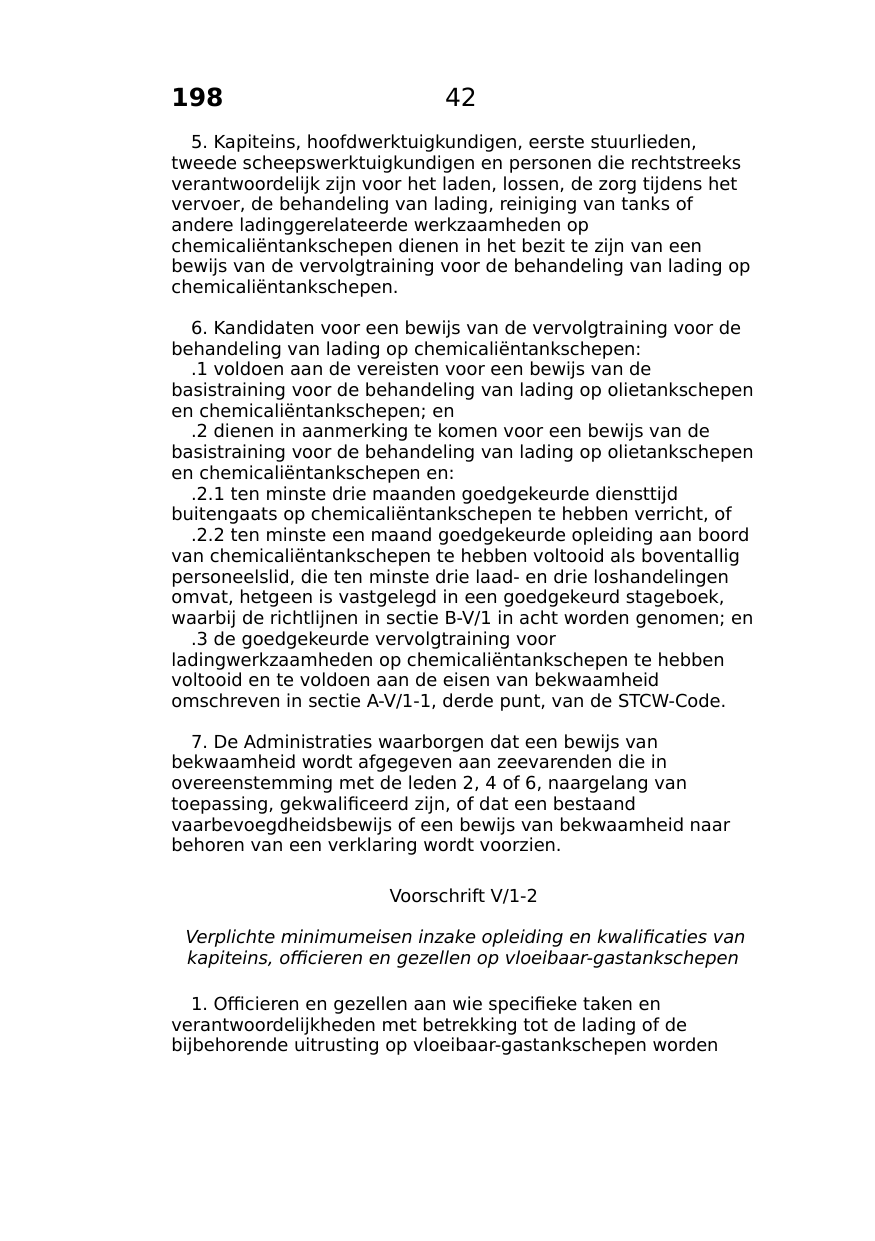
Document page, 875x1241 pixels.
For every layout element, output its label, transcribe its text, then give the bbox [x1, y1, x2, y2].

text 7. De Administraties waarborgen dat een bewijs van bekwaamheid wordt afgegeven aan zeevarenden die in overeenstemming met de leden 2, 4 of 6, naargelang van toepassing, gekwalificeerd zijn, of dat een bestaand vaarbevoegdheidsbewijs of een bewijs van bekwaamheid naar behoren van een verklaring wordt voorzien. [171, 732, 756, 856]
subtitle Voorschrift V/1-2 Verplichte minimumeisen inzake opleiding en kwalificaties van kapiteins, officieren en gezellen op vloeibaar-gastankschepen [171, 886, 756, 969]
text 6. Kandidaten voor een bewijs van de vervolgtraining voor de behandeling van lading op chemicaliëntankschepen: [171, 318, 756, 359]
text .3 de goedgekeurde vervolgtraining voor ladingwerkzaamheden op chemicaliëntankschepen te hebben voltooid en te voldoen aan de eisen van bekwaamheid omschreven in sectie A-V/1-1, derde punt, van de STCW-Code. [171, 629, 756, 712]
text .2.1 ten minste drie maanden goedgekeurde diensttijd buitengaats op chemicaliëntankschepen te hebben verricht, of [171, 483, 756, 525]
text .1 voldoen aan de vereisten voor een bewijs van de basistraining voor de behandeling van lading op olietankschepen en chemicaliëntankschepen; en [171, 359, 756, 421]
text 1. Officieren en gezellen aan wie specifieke taken en verantwoordelijkheden met betrekking tot de lading of de bijbehorende uitrusting op vloeibaar-gastankschepen worden [171, 994, 756, 1056]
text .2 dienen in aanmerking te komen voor een bewijs van de basistraining voor de behandeling van lading op olietankschepen en chemicaliëntankschepen en: [171, 421, 756, 483]
text 5. Kapiteins, hoofdwerktuigkundigen, eerste stuurlieden, tweede scheepswerktuigkundigen en personen die rechtstreeks verantwoordelijk zijn voor het laden, lossen, de zorg tijdens het vervoer, de behandeling van lading, reiniging van tanks of andere ladinggerelateerde werkzaamheden op chemicaliëntankschepen dienen in het bezit te zijn van een bewijs van de vervolgtraining voor de behandeling van lading op chemicaliëntankschepen. [171, 132, 756, 298]
text .2.2 ten minste een maand goedgekeurde opleiding aan boord van chemicaliëntankschepen te hebben voltooid als boventallig personeelslid, die ten minste drie laad- en drie loshandelingen omvat, hetgeen is vastgelegd in een goedgekeurd stageboek, waarbij de richtlijnen in sectie B-V/1 in acht worden genomen; en [171, 525, 756, 629]
